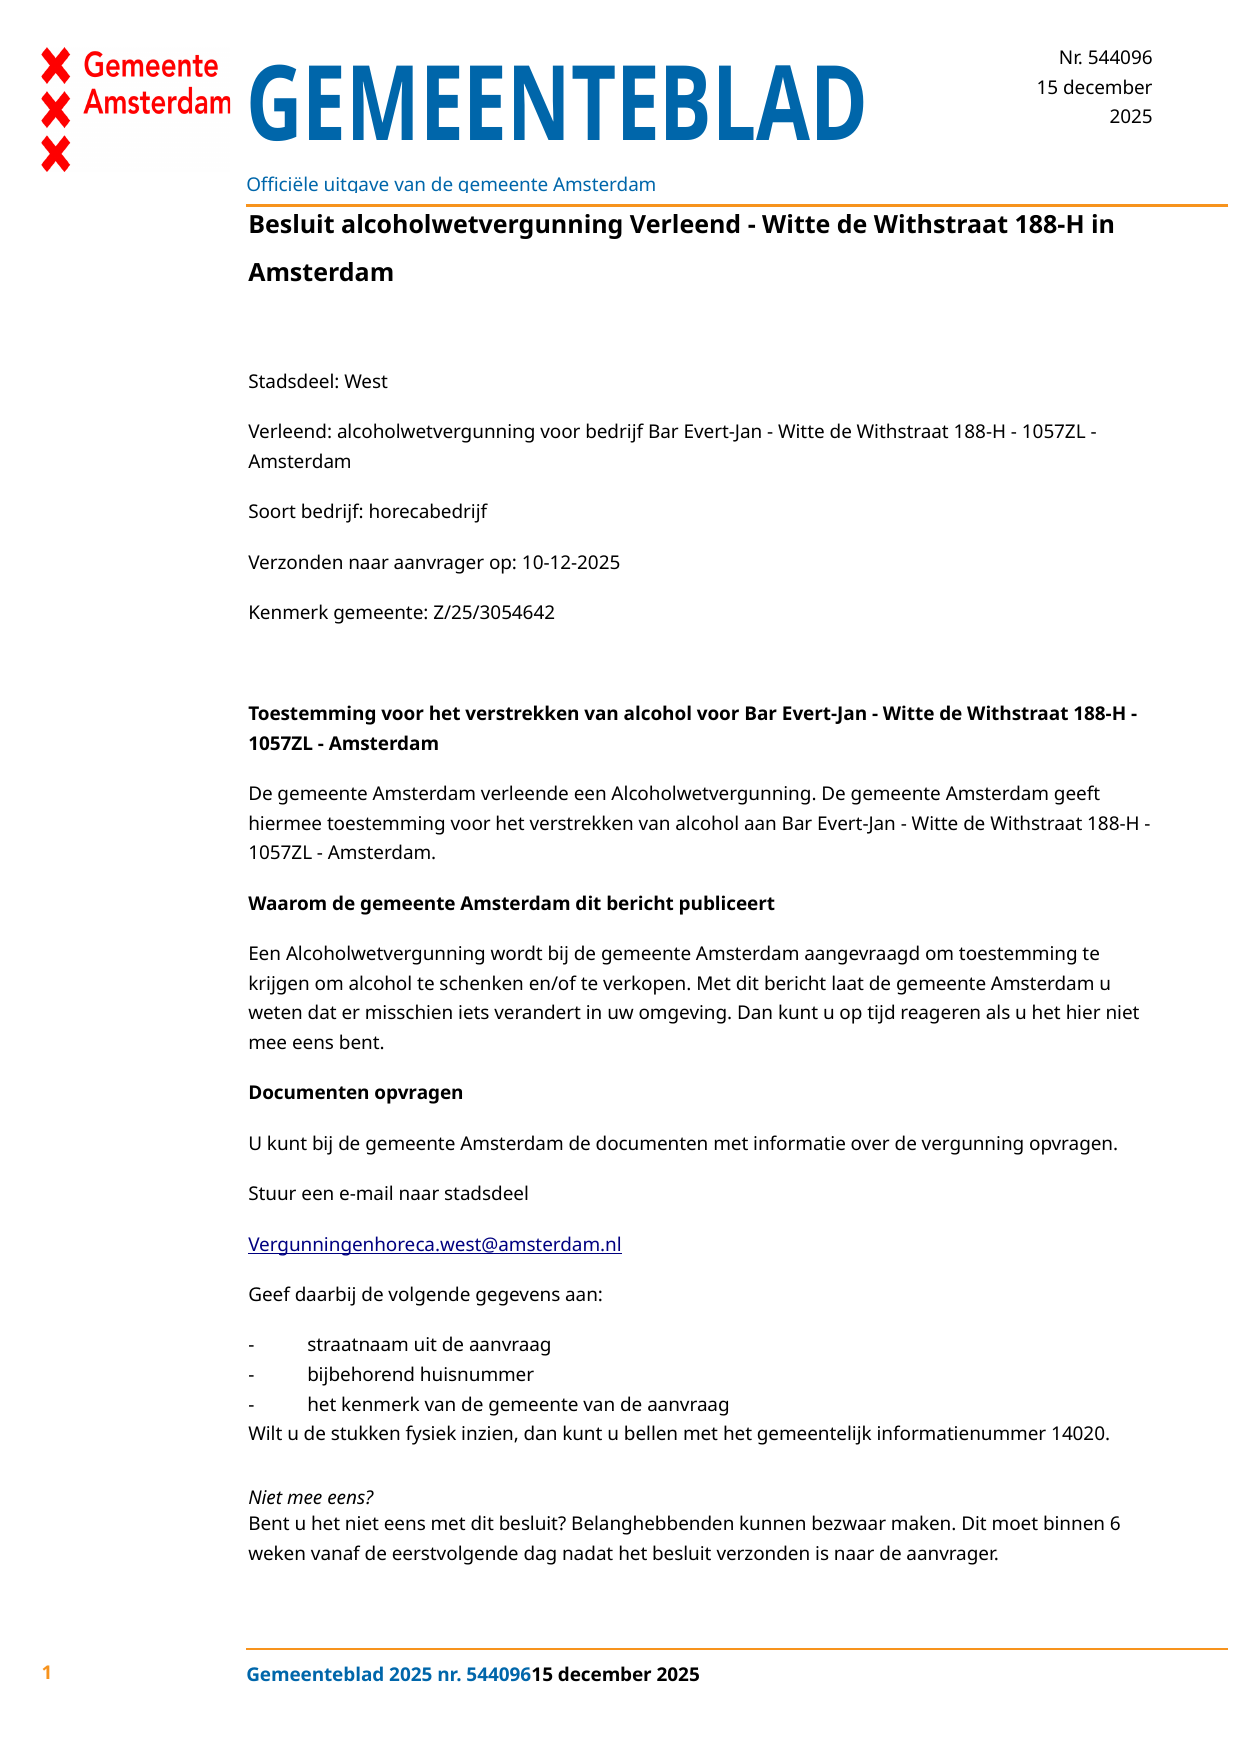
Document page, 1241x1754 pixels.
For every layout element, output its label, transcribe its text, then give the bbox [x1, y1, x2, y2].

text Documenten opvragen [248, 1079, 1152, 1105]
text Waarom de gemeente Amsterdam dit bericht publiceert [248, 890, 1152, 916]
text Bent u het niet eens met dit besluit? Belanghebbenden kunnen bezwaar maken. Dit moet binnen 6 weken vanaf de eerstvolgende dag nadat het besluit verzonden is naar de aanvrager. [248, 1510, 1152, 1565]
text Verzonden naar aanvrager op: 10-12-2025 [248, 549, 1152, 575]
text Kenmerk gemeente: Z/25/3054642 [248, 599, 1152, 625]
picture [41, 47, 231, 172]
text U kunt bij de gemeente Amsterdam de documenten met informatie over de vergunning opvragen. [248, 1130, 1152, 1156]
text Geef daarbij de volgende gegevens aan: [248, 1281, 1152, 1307]
text Toestemming voor het verstrekken van alcohol voor Bar Evert-Jan - Witte de Withstraat 188-H - 1057ZL - Amsterdam [248, 700, 1152, 756]
text Stadsdeel: West [248, 368, 1152, 394]
text Wilt u de stukken fysiek inzien, dan kunt u bellen met het gemeentelijk informatienummer 14020. [248, 1420, 1152, 1446]
list straatnaam uit de aanvraag [248, 1332, 1152, 1357]
text Soort bedrijf: horecabedrijf [248, 499, 1152, 524]
text Niet mee eens? [248, 1484, 1152, 1510]
text Besluit alcoholwetvergunning Verleend - Witte de Withstraat 188-H in Amsterdam [248, 207, 1152, 288]
text Een Alcoholwetvergunning wordt bij de gemeente Amsterdam aangevraagd om toestemming te krijgen om alcohol te schenken en/of te verkopen. Met dit bericht laat de gemeente Amsterdam u weten dat er misschien iets verandert in uw omgeving. Dan kunt u op tijd reageren als u het hier niet mee eens bent. [248, 940, 1152, 1055]
list het kenmerk van de gemeente van de aanvraag [248, 1391, 1152, 1417]
list bijbehorend huisnummer [248, 1361, 1152, 1387]
text Verleend: alcoholwetvergunning voor bedrijf Bar Evert-Jan - Witte de Withstraat 188-H - 1057ZL - Amsterdam [248, 419, 1152, 474]
text Vergunningenhoreca.west@amsterdam.nl [248, 1231, 1152, 1257]
text Stuur een e-mail naar stadsdeel [248, 1180, 1152, 1206]
text De gemeente Amsterdam verleende een Alcoholwetvergunning. De gemeente Amsterdam geeft hiermee toestemming voor het verstrekken van alcohol aan Bar Evert-Jan - Witte de Withstraat 188-H - 1057ZL - Amsterdam. [248, 780, 1152, 865]
